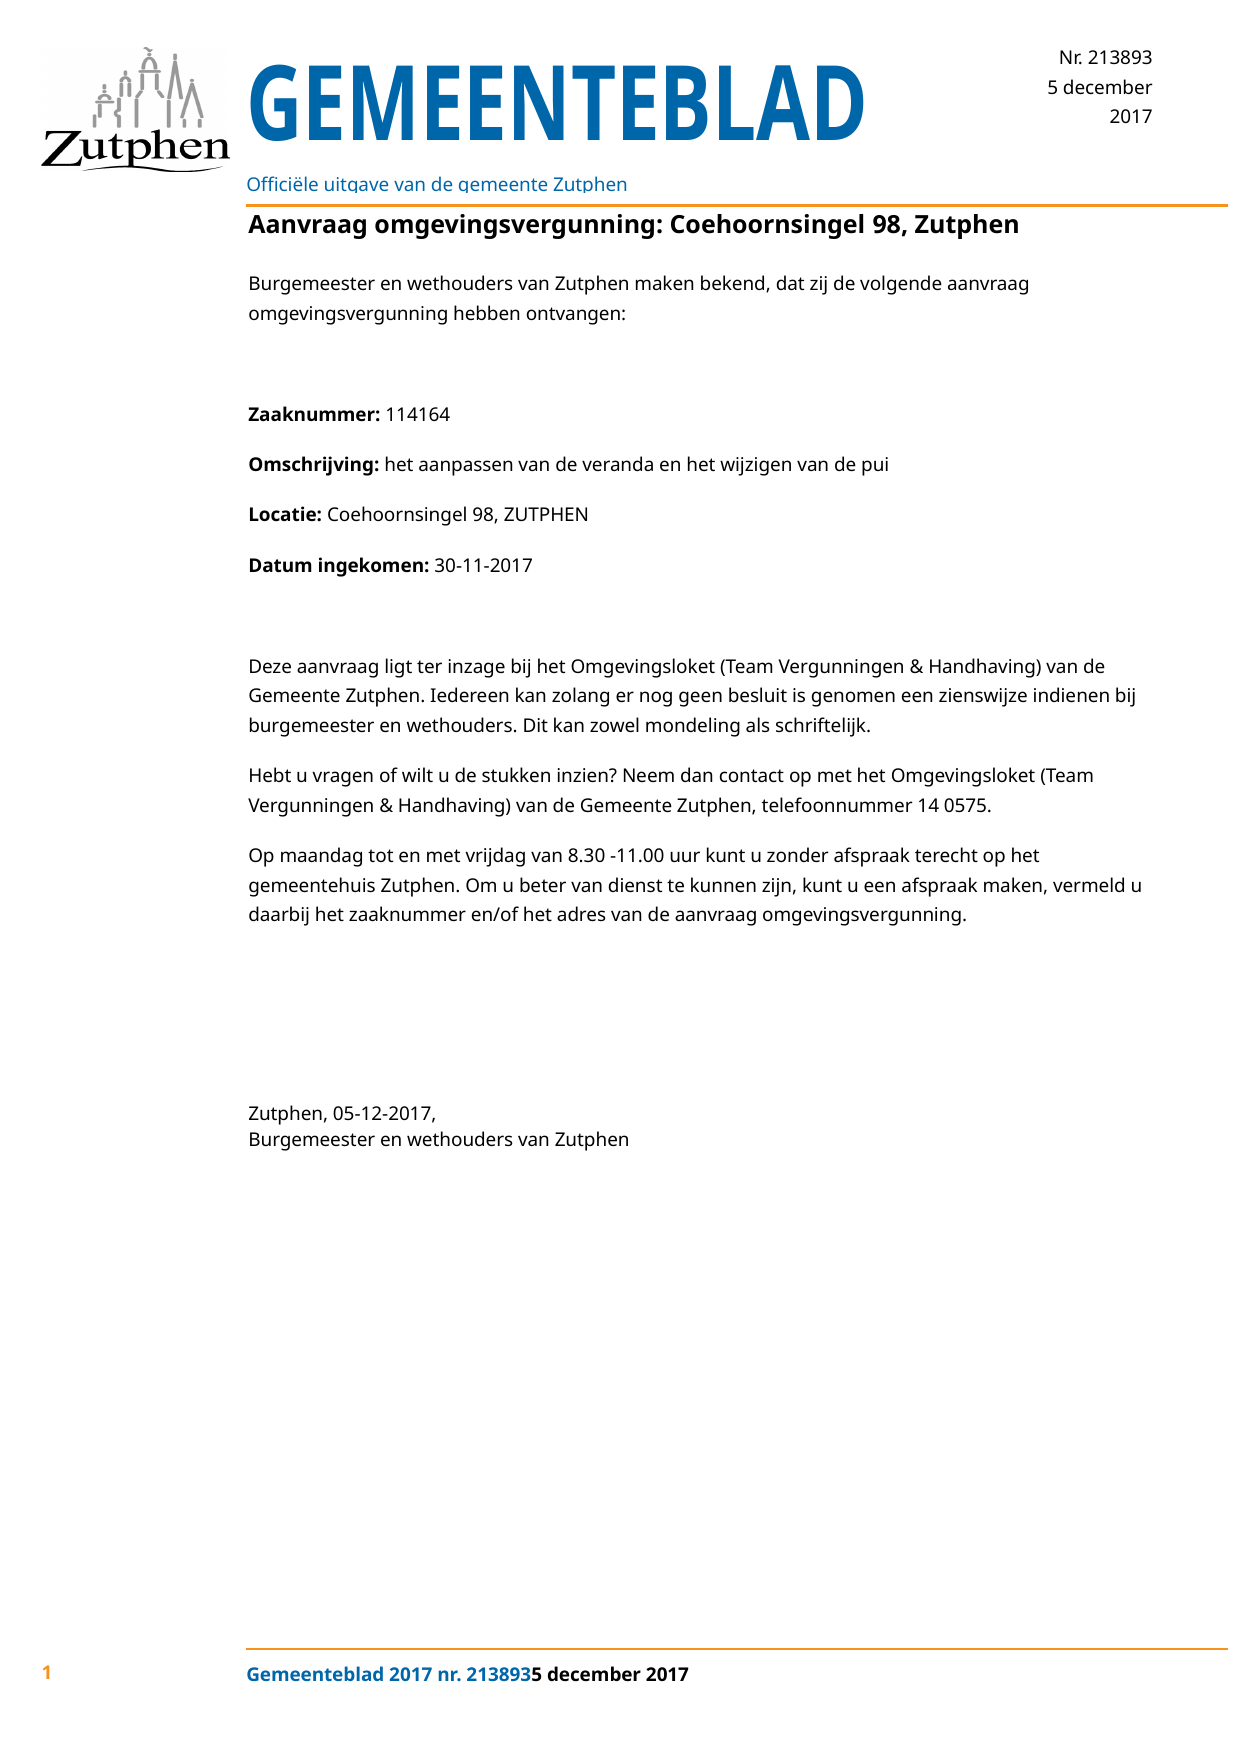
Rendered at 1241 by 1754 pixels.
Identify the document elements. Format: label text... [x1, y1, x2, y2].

text Hebt u vragen of wilt u de stukken inzien? Neem dan contact op met het Omgevingsloket (Team Vergunningen & Handhaving) van de Gemeente Zutphen, telefoonnummer 14 0575. [248, 762, 1152, 818]
text Zaaknummer: 114164 [248, 401, 1152, 426]
text Omschrijving: het aanpassen van de veranda en het wijzigen van de pui [248, 451, 1152, 477]
picture [41, 47, 231, 172]
text Aanvraag omgevingsvergunning: Coehoornsingel 98, Zutphen [248, 207, 1152, 241]
text Burgemeester en wethouders van Zutphen maken bekend, dat zij de volgende aanvraag omgevingsvergunning hebben ontvangen: [248, 270, 1152, 326]
text Op maandag tot en met vrijdag van 8.30 -11.00 uur kunt u zonder afspraak terecht op het gemeentehuis Zutphen. Om u beter van dienst te kunnen zijn, kunt u een afspraak maken, vermeld u daarbij het zaaknummer en/of het adres van de aanvraag omgevingsvergunning. [248, 842, 1152, 927]
text Zutphen, 05-12-2017, [248, 1101, 1152, 1126]
text Datum ingekomen: 30-11-2017 [248, 552, 1152, 578]
text Locatie: Coehoornsingel 98, ZUTPHEN [248, 502, 1152, 527]
text Deze aanvraag ligt ter inzage bij het Omgevingsloket (Team Vergunningen & Handhaving) van de Gemeente Zutphen. Iedereen kan zolang er nog geen besluit is genomen een zienswijze indienen bij burgemeester en wethouders. Dit kan zowel mondeling als schriftelijk. [248, 653, 1152, 738]
text Burgemeester en wethouders van Zutphen [248, 1126, 1152, 1152]
